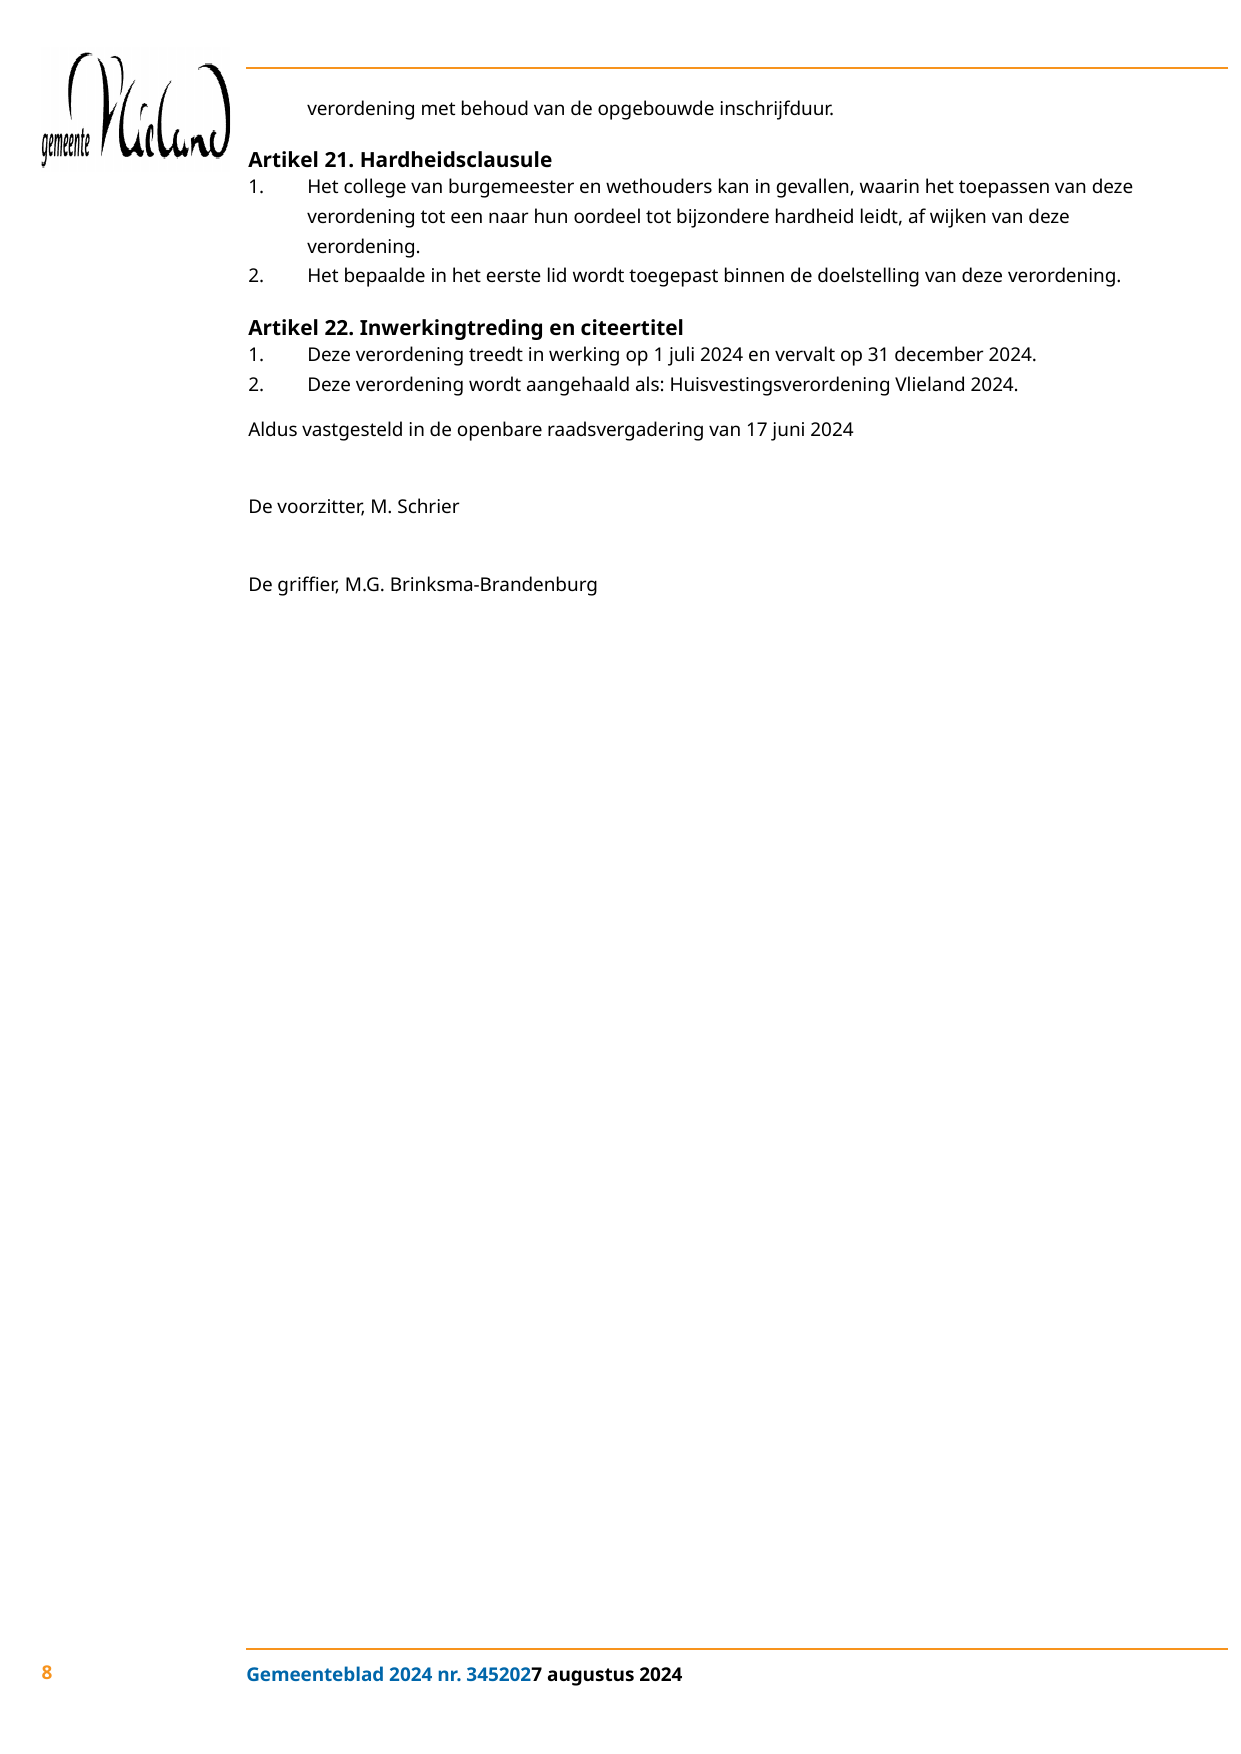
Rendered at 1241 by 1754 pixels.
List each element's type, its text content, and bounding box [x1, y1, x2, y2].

list Het bepaalde in het eerste lid wordt toegepast binnen de doelstelling van deze verordening. [248, 262, 1152, 288]
list Het college van burgemeester en wethouders kan in gevallen, waarin het toepassen van deze verordening tot een naar hun oordeel tot bijzondere hardheid leidt, af wijken van deze verordening. [248, 174, 1152, 258]
picture [41, 47, 231, 172]
text De voorzitter, M. Schrier [248, 494, 1152, 519]
text Artikel 22. Inwerkingtreding en citeertitel [248, 313, 1152, 341]
list verordening met behoud van de opgebouwde inschrijfduur. [248, 95, 1152, 121]
text De griffier, M.G. Brinksma-Brandenburg [248, 571, 1152, 597]
list Deze verordening wordt aangehaald als: Huisvestingsverordening Vlieland 2024. [248, 371, 1152, 397]
text Aldus vastgesteld in de openbare raadsvergadering van 17 juni 2024 [248, 416, 1152, 442]
text Artikel 21. Hardheidsclausule [248, 145, 1152, 174]
list Deze verordening treedt in werking op 1 juli 2024 en vervalt op 31 december 2024. [248, 341, 1152, 367]
